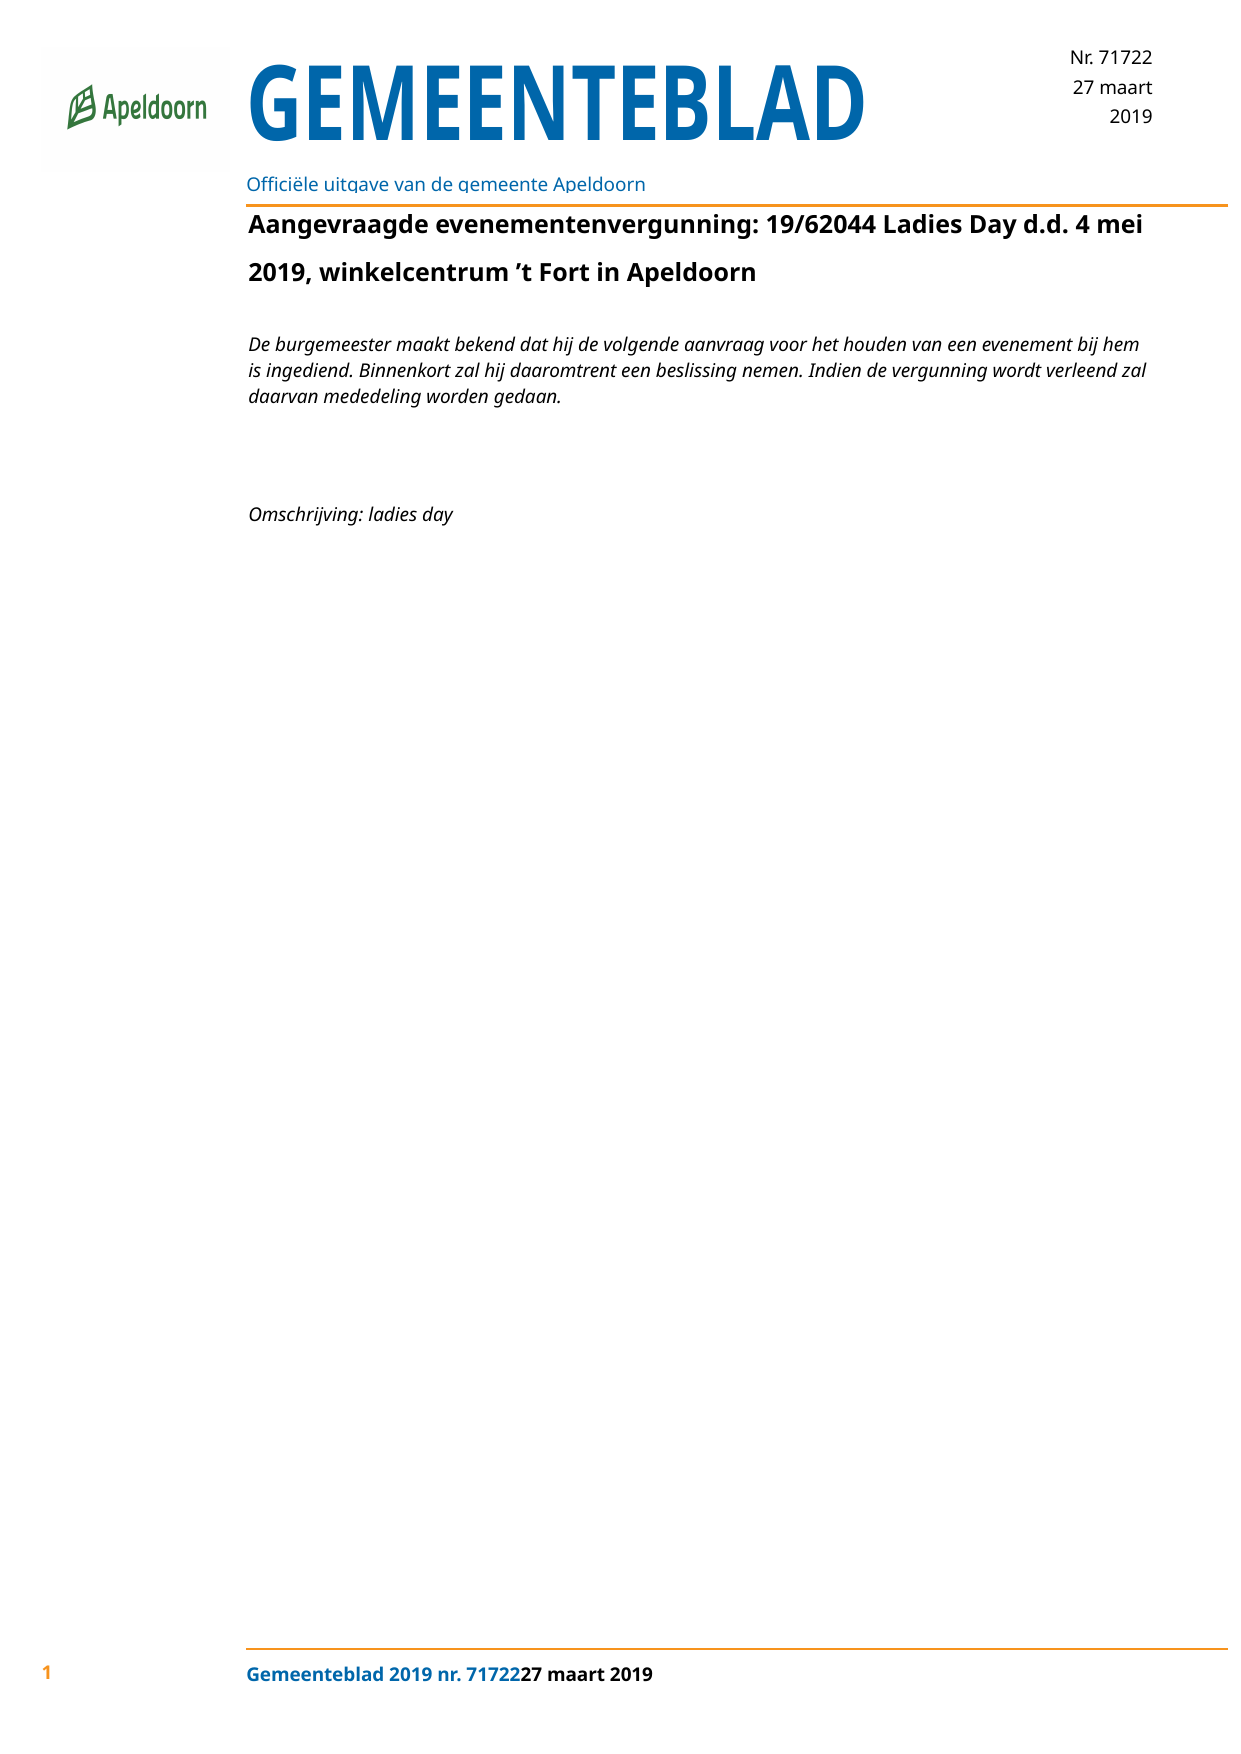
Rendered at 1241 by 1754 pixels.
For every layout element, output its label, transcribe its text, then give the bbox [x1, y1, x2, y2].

text Aangevraagde evenementenvergunning: 19/62044 Ladies Day d.d. 4 mei 2019, winkelcentrum ’t Fort in Apeldoorn [248, 207, 1152, 288]
picture [41, 47, 231, 172]
text De burgemeester maakt bekend dat hij de volgende aanvraag voor het houden van een evenement bij hem is ingediend. Binnenkort zal hij daaromtrent een beslissing nemen. Indien de vergunning wordt verleend zal daarvan mededeling worden gedaan. [248, 331, 1152, 409]
text Omschrijving: ladies day [248, 501, 1152, 526]
